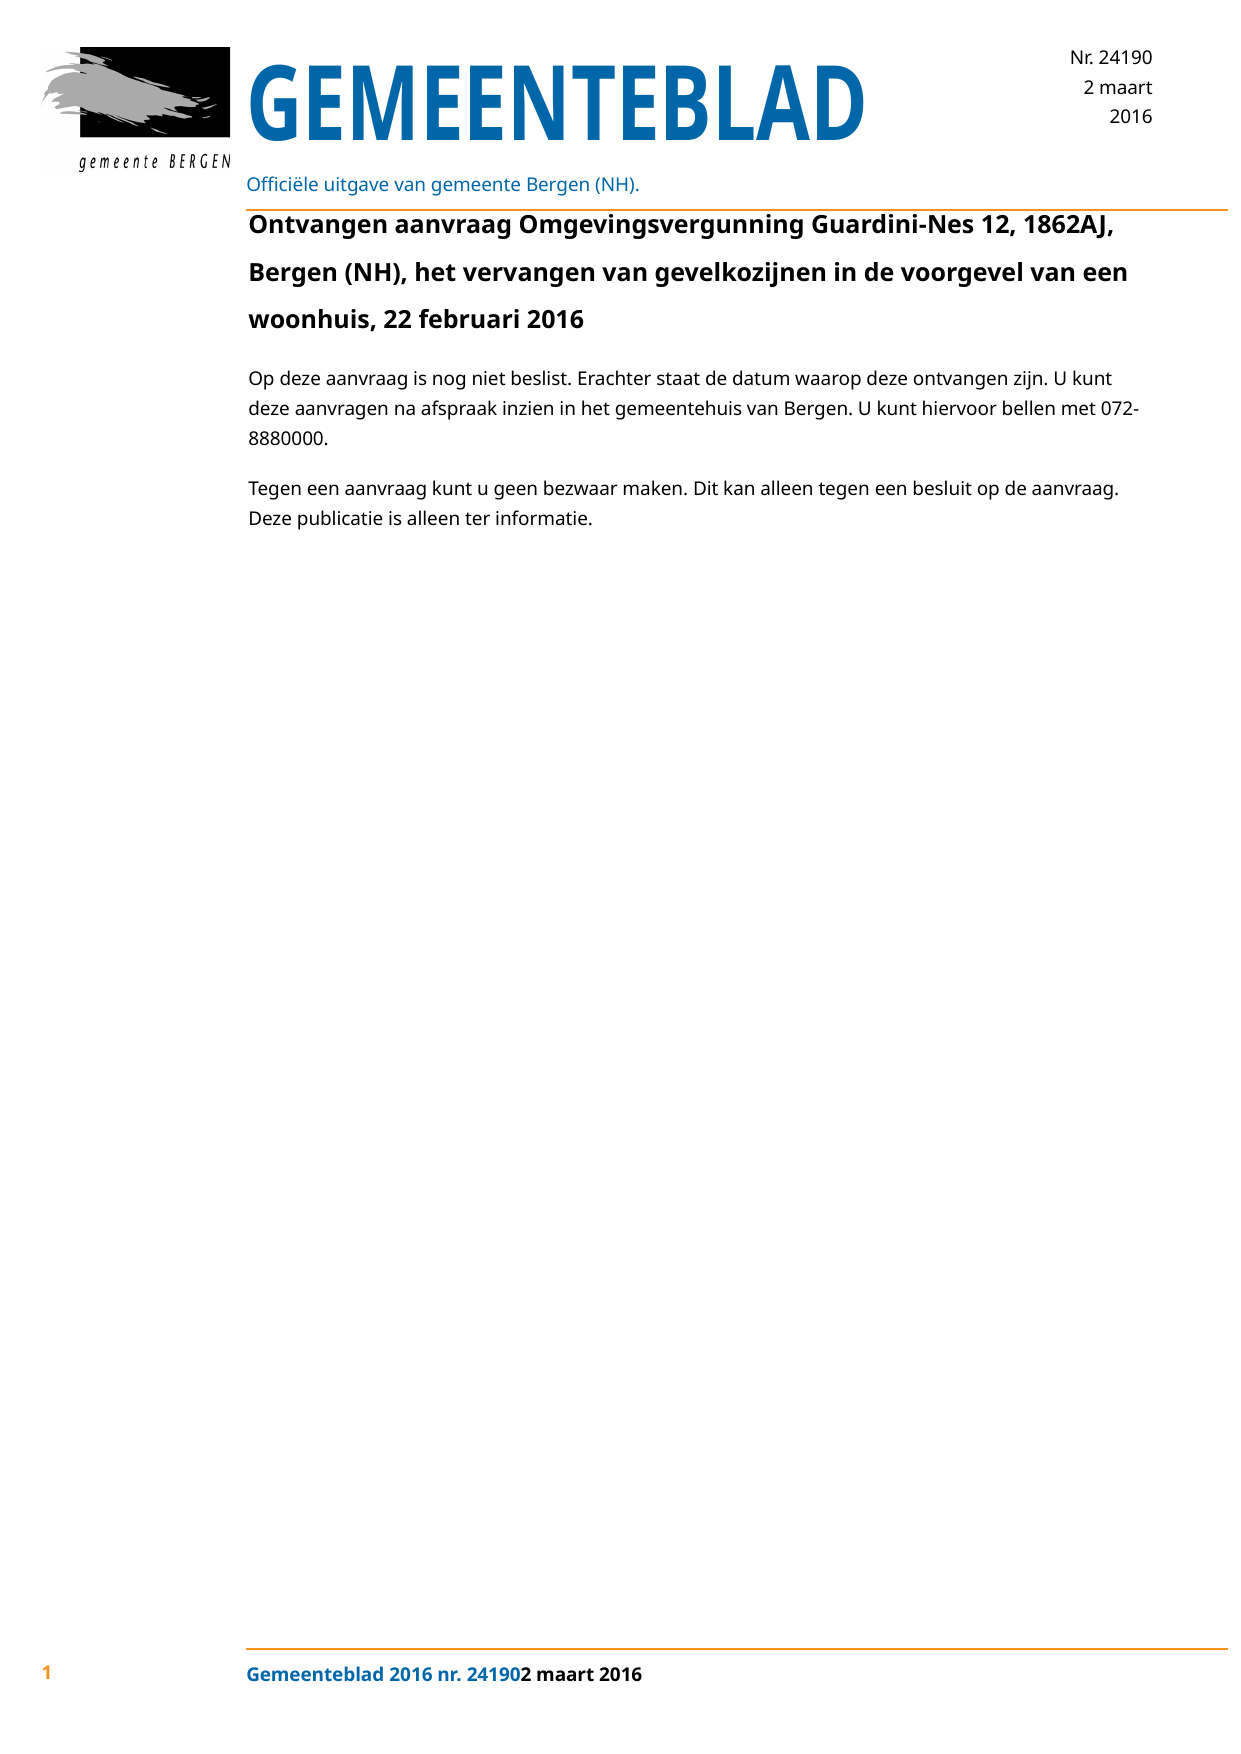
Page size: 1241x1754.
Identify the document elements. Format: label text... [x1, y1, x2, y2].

text Tegen een aanvraag kunt u geen bezwaar maken. Dit kan alleen tegen een besluit op de aanvraag. Deze publicatie is alleen ter informatie. [248, 475, 1152, 530]
text Op deze aanvraag is nog niet beslist. Erachter staat de datum waarop deze ontvangen zijn. U kunt deze aanvragen na afspraak inzien in het gemeentehuis van Bergen. U kunt hiervoor bellen met 072-8880000. [248, 366, 1152, 450]
picture [41, 47, 231, 172]
text Ontvangen aanvraag Omgevingsvergunning Guardini-Nes 12, 1862AJ, Bergen (NH), het vervangen van gevelkozijnen in de voorgevel van een woonhuis, 22 februari 2016 [248, 211, 1152, 336]
